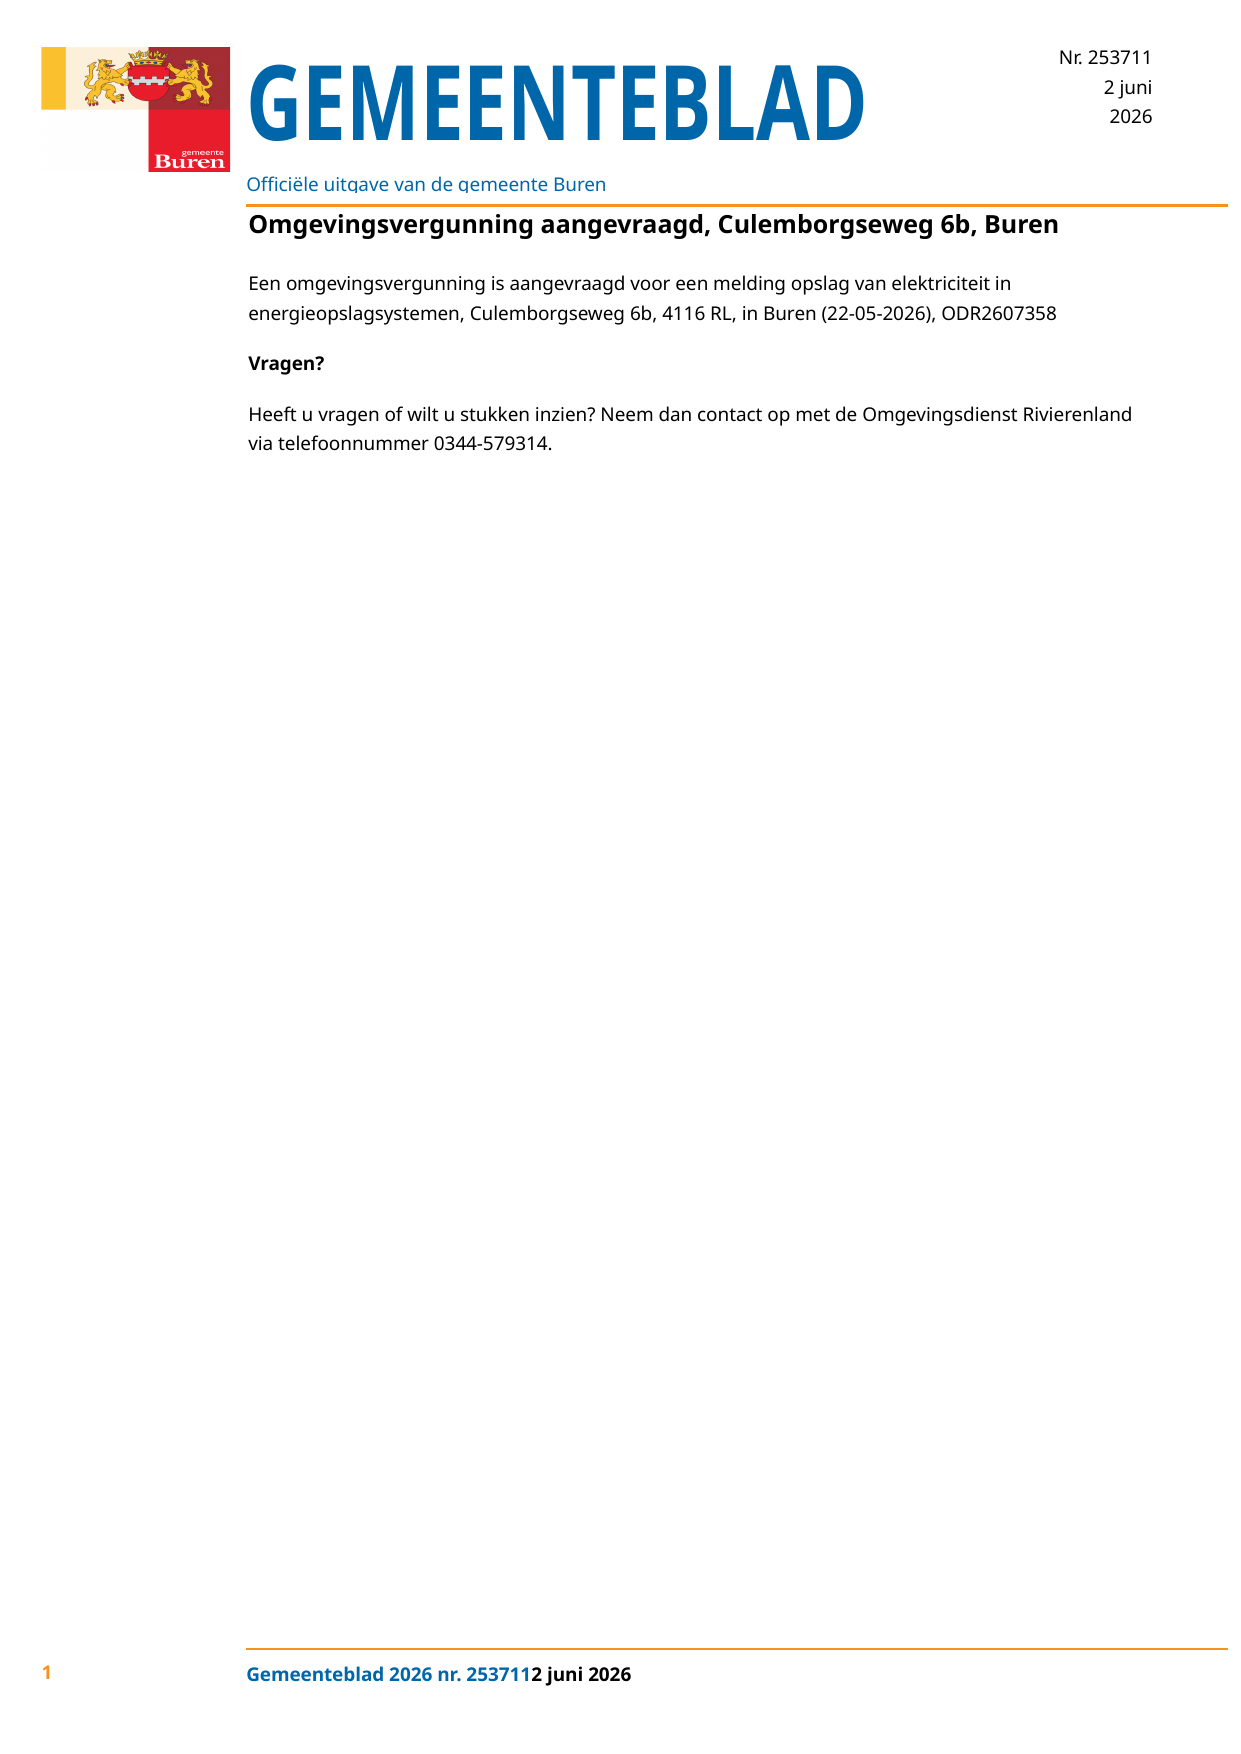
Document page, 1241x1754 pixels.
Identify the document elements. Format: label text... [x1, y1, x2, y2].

text Een omgevingsvergunning is aangevraagd voor een melding opslag van elektriciteit in energieopslagsystemen, Culemborgseweg 6b, 4116 RL, in Buren (22-05-2026), ODR2607358 [248, 270, 1152, 326]
picture [41, 47, 231, 172]
text Omgevingsvergunning aangevraagd, Culemborgseweg 6b, Buren [248, 207, 1152, 241]
text Heeft u vragen of wilt u stukken inzien? Neem dan contact op met de Omgevingsdienst Rivierenland via telefoonnummer 0344-579314. [248, 401, 1152, 456]
text Vragen? [248, 350, 1152, 376]
